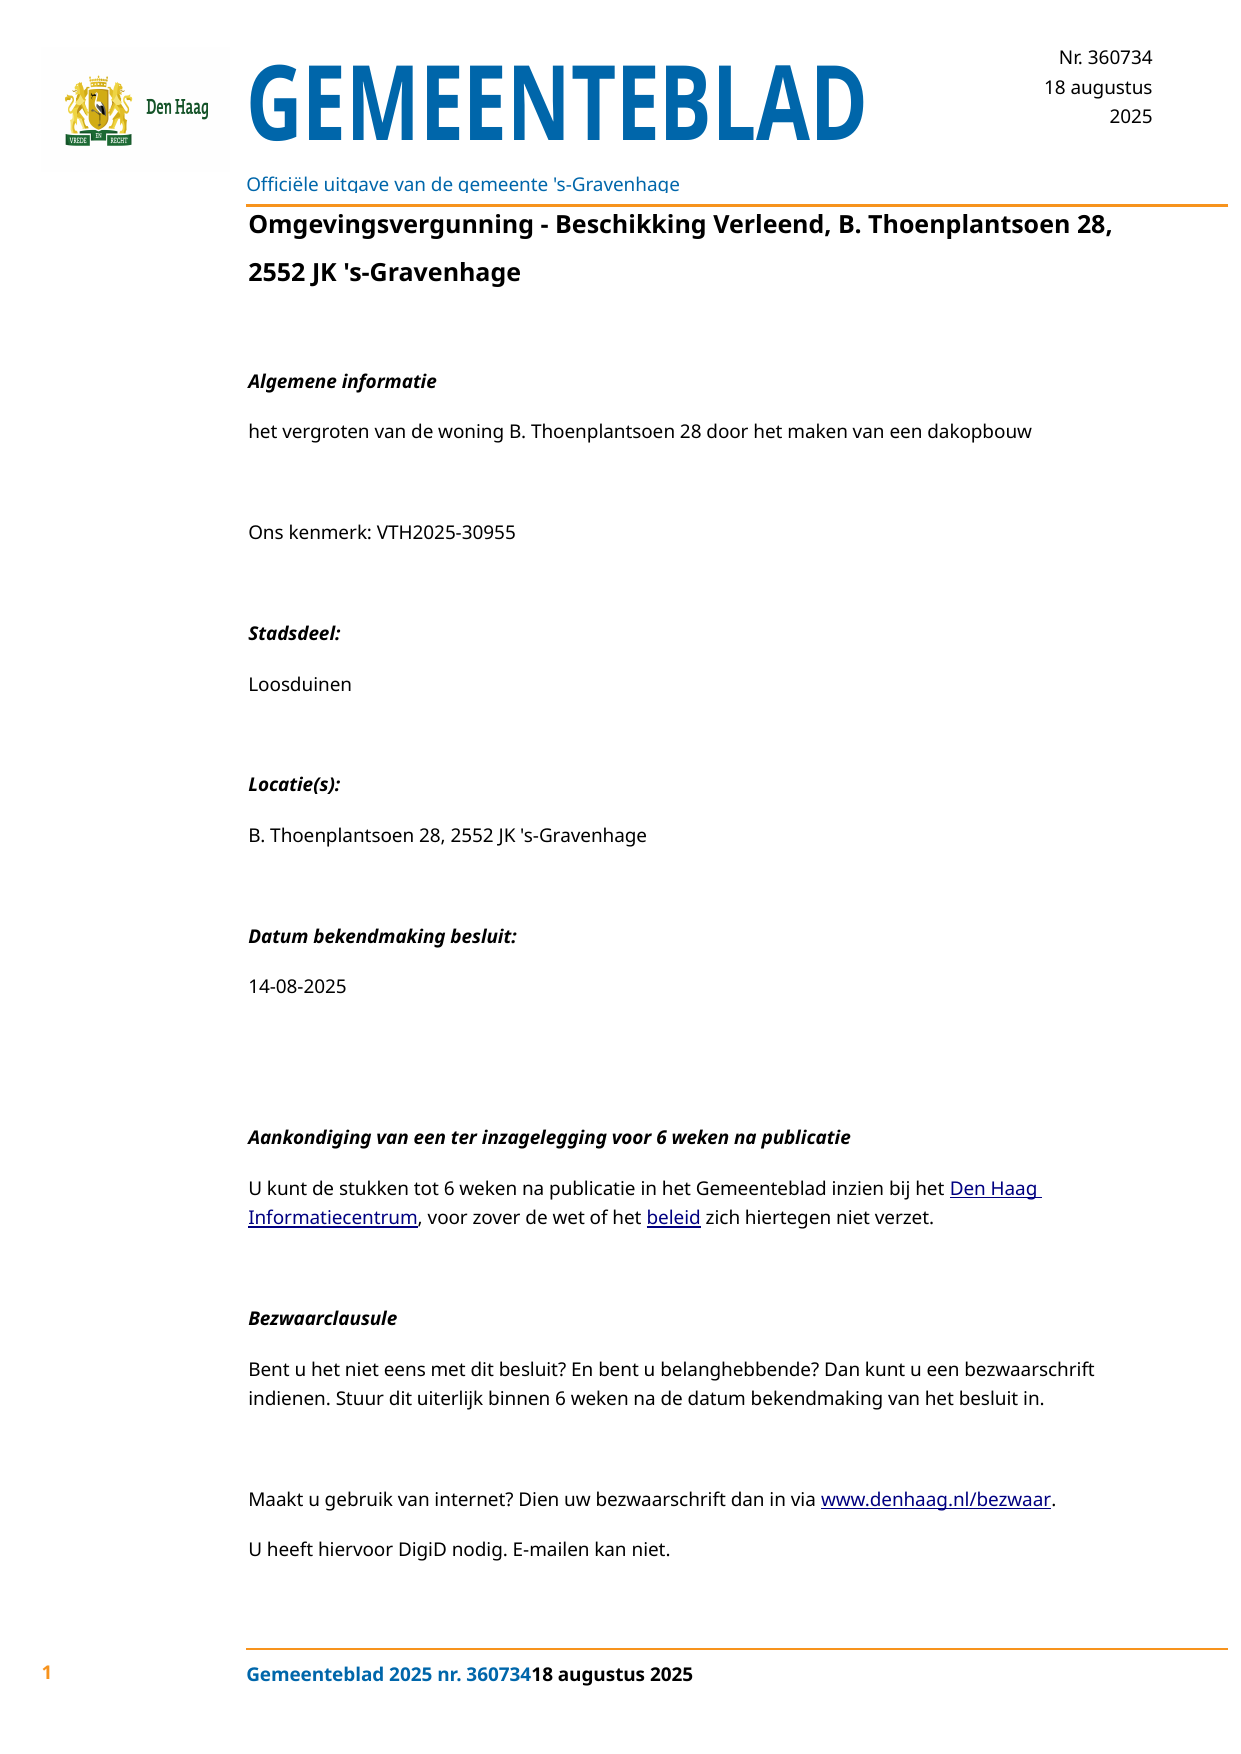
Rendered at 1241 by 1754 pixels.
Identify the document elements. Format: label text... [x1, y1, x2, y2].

text Locatie(s): [248, 772, 1152, 797]
text 14-08-2025 [248, 973, 1152, 999]
text Loosduinen [248, 671, 1152, 697]
text Omgevingsvergunning - Beschikking Verleend, B. Thoenplantsoen 28, 2552 JK 's-Gravenhage [248, 207, 1152, 288]
text U heeft hiervoor DigiD nodig. E-mailen kan niet. [248, 1537, 1152, 1562]
text B. Thoenplantsoen 28, 2552 JK 's-Gravenhage [248, 822, 1152, 848]
text Algemene informatie [248, 368, 1152, 394]
text Bent u het niet eens met dit besluit? En bent u belanghebbende? Dan kunt u een bezwaarschrift indienen. Stuur dit uiterlijk binnen 6 weken na de datum bekendmaking van het besluit in. [248, 1356, 1152, 1411]
text Bezwaarclausule [248, 1305, 1152, 1331]
text U kunt de stukken tot 6 weken na publicatie in het Gemeenteblad inzien bij het Den Haag Informatiecentrum, voor zover de wet of het beleid zich hiertegen niet verzet. [248, 1175, 1152, 1230]
text het vergroten van de woning B. Thoenplantsoen 28 door het maken van een dakopbouw [248, 419, 1152, 444]
text Maakt u gebruik van internet? Dien uw bezwaarschrift dan in via www.denhaag.nl/bezwaar. [248, 1486, 1152, 1512]
text Ons kenmerk: VTH2025-30955 [248, 519, 1152, 545]
text Stadsdeel: [248, 620, 1152, 646]
text Aankondiging van een ter inzagelegging voor 6 weken na publicatie [248, 1124, 1152, 1150]
text Datum bekendmaking besluit: [248, 923, 1152, 949]
picture [41, 47, 231, 172]
